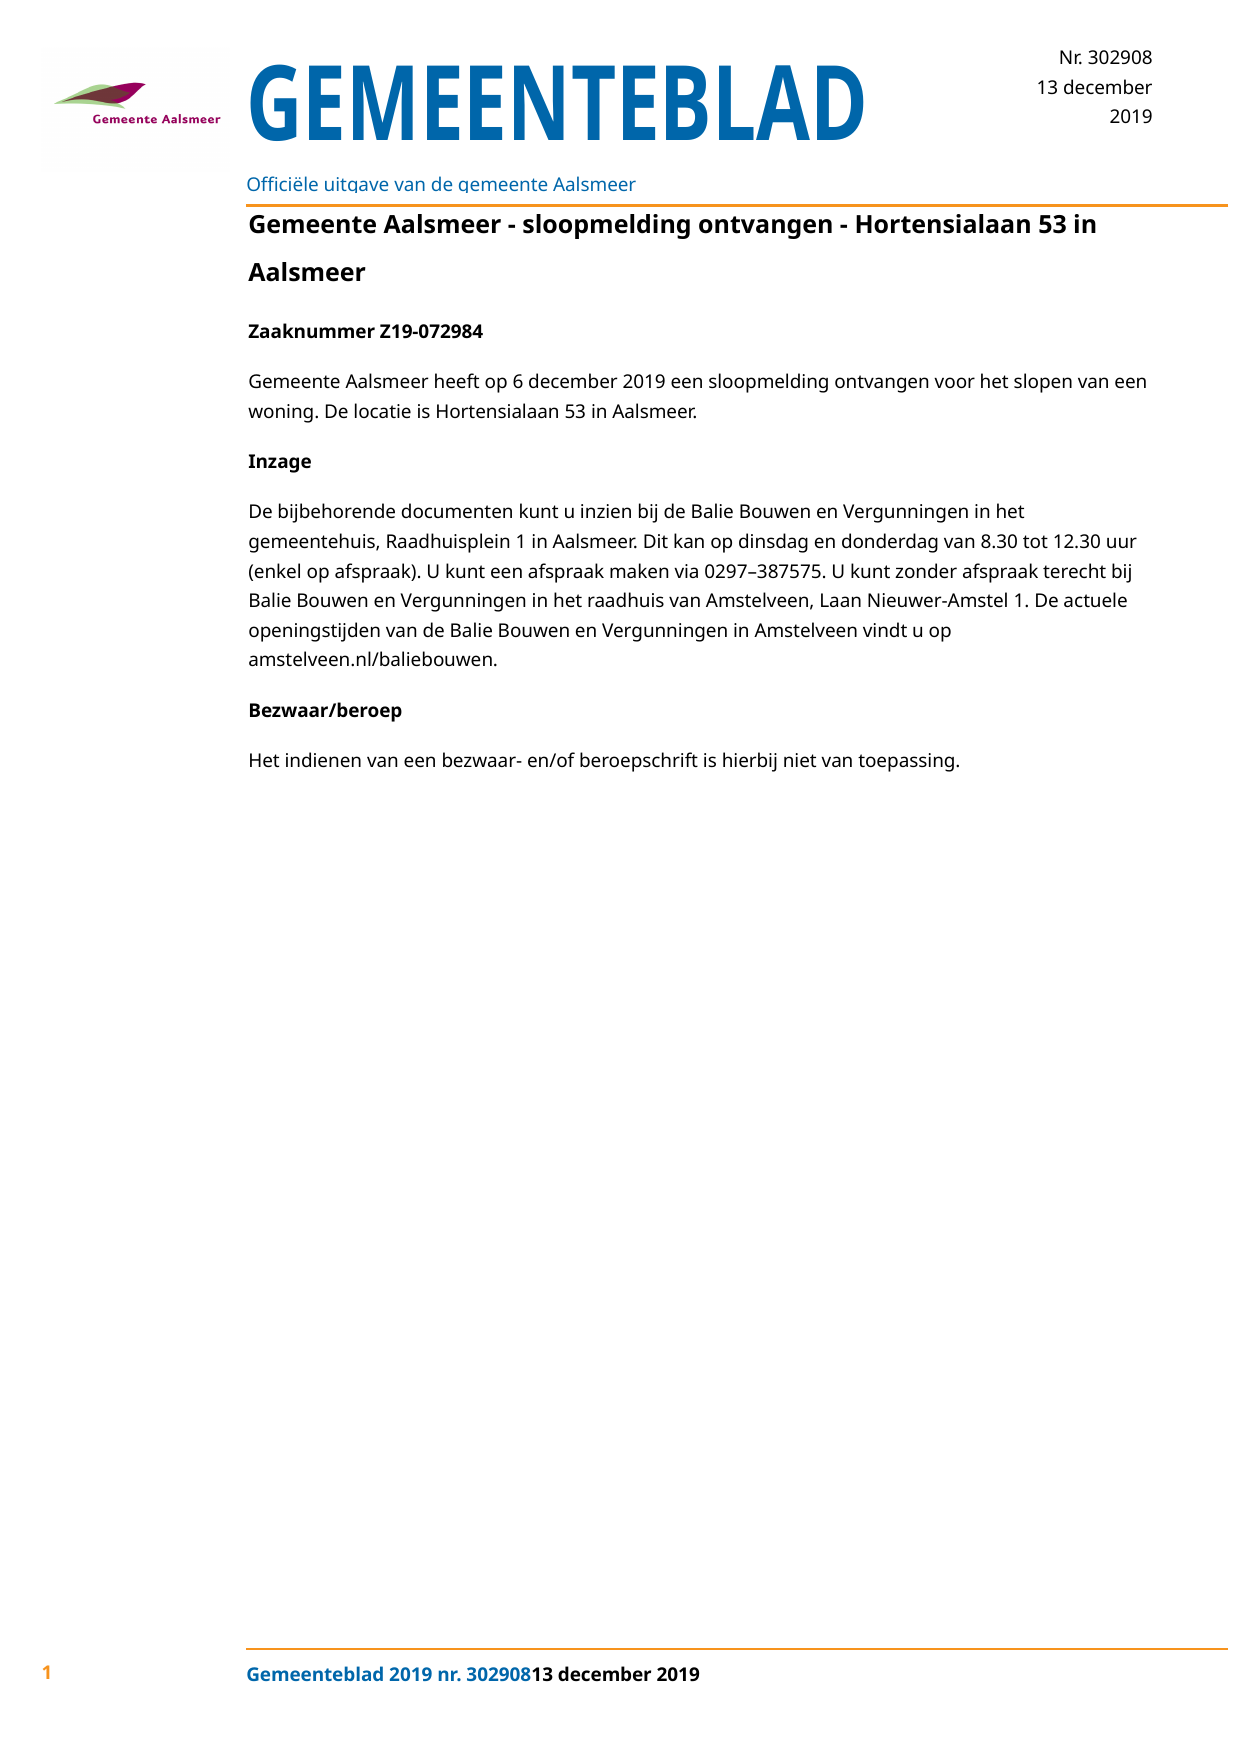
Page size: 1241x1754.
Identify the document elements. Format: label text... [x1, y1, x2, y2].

text Gemeente Aalsmeer heeft op 6 december 2019 een sloopmelding ontvangen voor het slopen van een woning. De locatie is Hortensialaan 53 in Aalsmeer. [248, 368, 1152, 424]
text Zaaknummer Z19-072984 [248, 318, 1152, 344]
text Inzage [248, 448, 1152, 474]
text Gemeente Aalsmeer - sloopmelding ontvangen - Hortensialaan 53 in Aalsmeer [248, 207, 1152, 288]
text Bezwaar/beroep [248, 697, 1152, 723]
text Het indienen van een bezwaar- en/of beroepschrift is hierbij niet van toepassing. [248, 747, 1152, 773]
picture [41, 47, 231, 172]
text De bijbehorende documenten kunt u inzien bij de Balie Bouwen en Vergunningen in het gemeentehuis, Raadhuisplein 1 in Aalsmeer. Dit kan op dinsdag en donderdag van 8.30 tot 12.30 uur (enkel op afspraak). U kunt een afspraak maken via 0297–387575. U kunt zonder afspraak terecht bij Balie Bouwen en Vergunningen in het raadhuis van Amstelveen, Laan Nieuwer-Amstel 1. De actuele openingstijden van de Balie Bouwen en Vergunningen in Amstelveen vindt u op amstelveen.nl/baliebouwen. [248, 499, 1152, 672]
